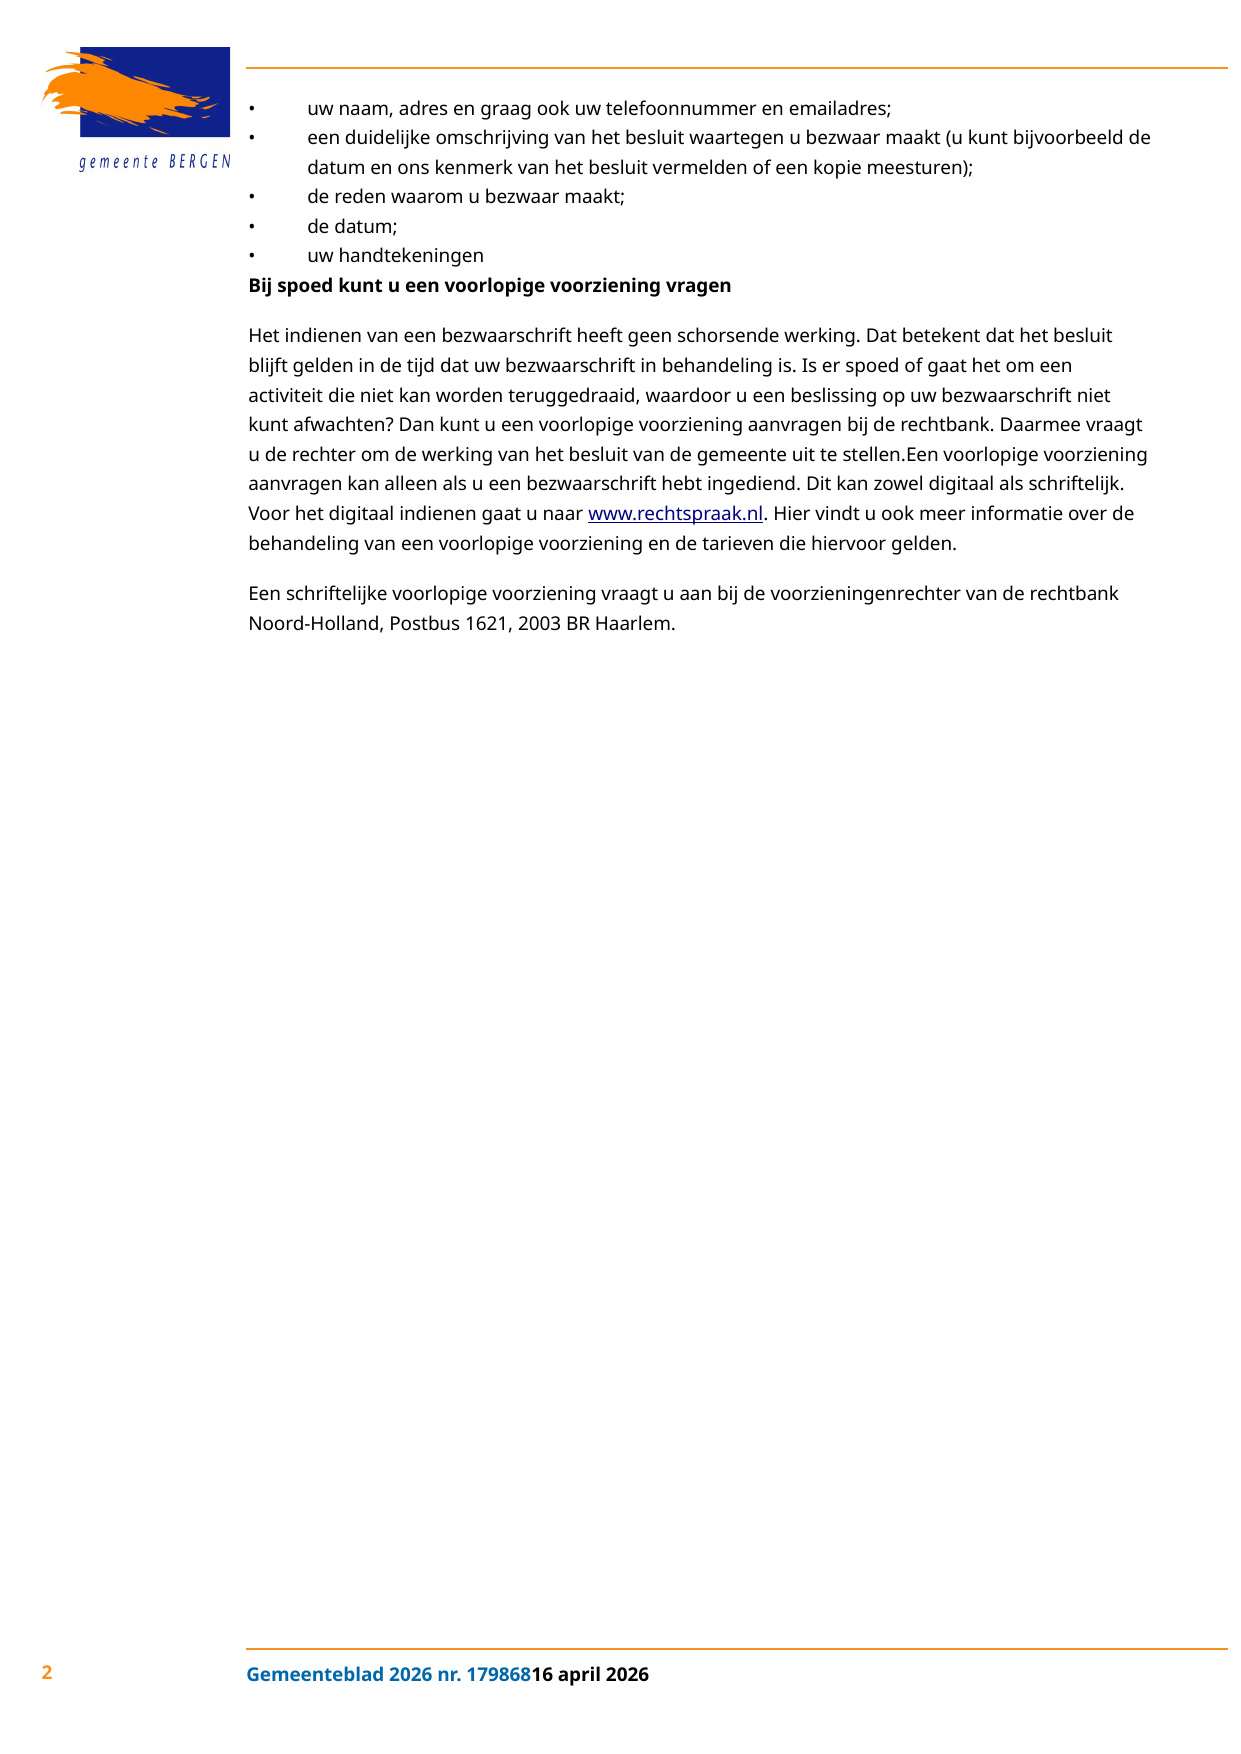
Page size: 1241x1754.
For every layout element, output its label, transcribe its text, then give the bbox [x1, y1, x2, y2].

text Het indienen van een bezwaarschrift heeft geen schorsende werking. Dat betekent dat het besluit blijft gelden in de tijd dat uw bezwaarschrift in behandeling is. Is er spoed of gaat het om een activiteit die niet kan worden teruggedraaid, waardoor u een beslissing op uw bezwaarschrift niet kunt afwachten? Dan kunt u een voorlopige voorziening aanvragen bij de rechtbank. Daarmee vraagt u de rechter om de werking van het besluit van de gemeente uit te stellen.Een voorlopige voorziening aanvragen kan alleen als u een bezwaarschrift hebt ingediend. Dit kan zowel digitaal als schriftelijk. Voor het digitaal indienen gaat u naar www.rechtspraak.nl. Hier vindt u ook meer informatie over de behandeling van een voorlopige voorziening en de tarieven die hiervoor gelden. [248, 323, 1152, 556]
text Een schriftelijke voorlopige voorziening vraagt u aan bij de voorzieningenrechter van de rechtbank Noord-Holland, Postbus 1621, 2003 BR Haarlem. [248, 580, 1152, 636]
text Bij spoed kunt u een voorlopige voorziening vragen [248, 272, 1152, 298]
list de reden waarom u bezwaar maakt; [248, 183, 1152, 209]
picture [41, 47, 231, 172]
list uw naam, adres en graag ook uw telefoonnummer en emailadres; [248, 95, 1152, 121]
list een duidelijke omschrijving van het besluit waartegen u bezwaar maakt (u kunt bijvoorbeeld de datum en ons kenmerk van het besluit vermelden of een kopie meesturen); [248, 124, 1152, 180]
list de datum; [248, 213, 1152, 239]
list uw handtekeningen [248, 243, 1152, 268]
